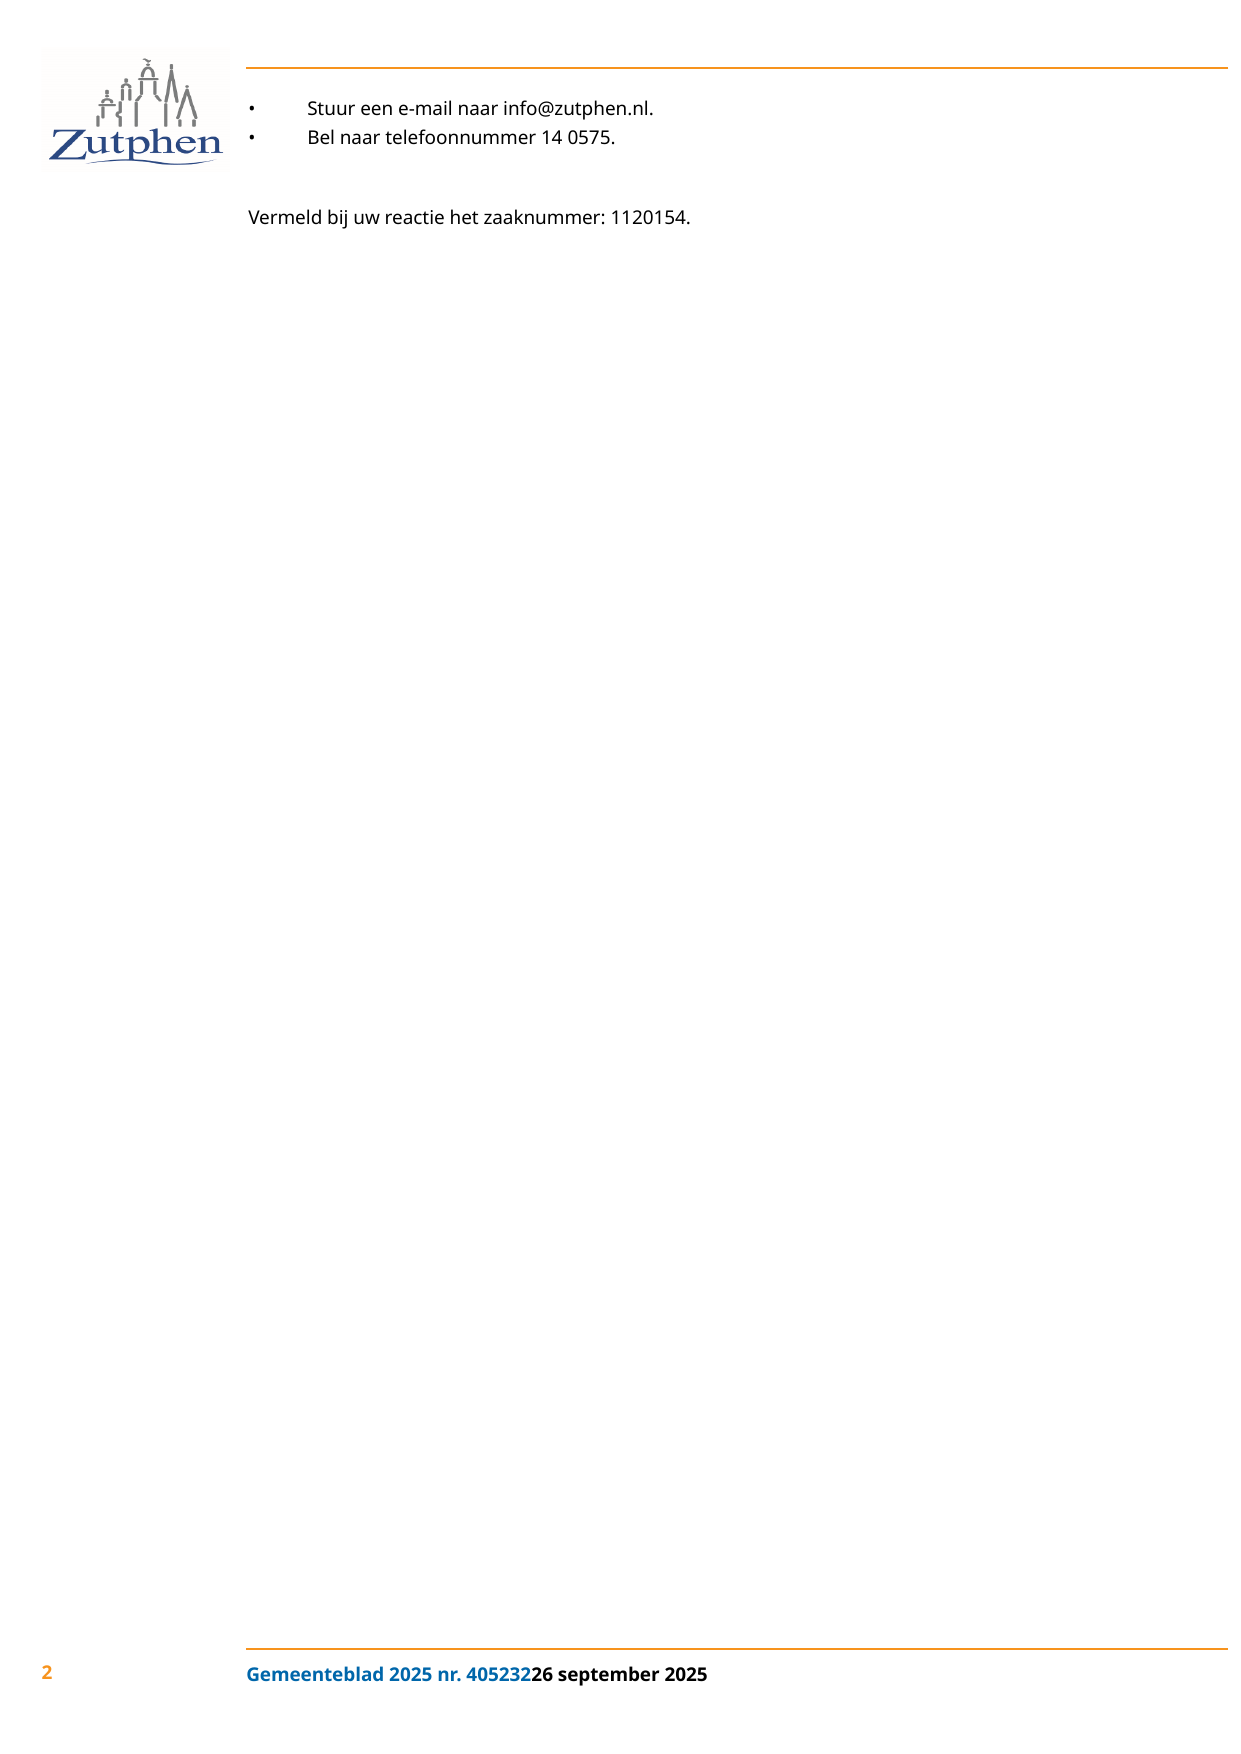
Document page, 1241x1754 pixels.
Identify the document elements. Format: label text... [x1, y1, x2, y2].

list Stuur een e-mail naar info@zutphen.nl. [248, 95, 1152, 121]
text Vermeld bij uw reactie het zaaknummer: 1120154. [248, 204, 1152, 230]
picture [41, 47, 231, 172]
list Bel naar telefoonnummer 14 0575. [248, 124, 1152, 150]
